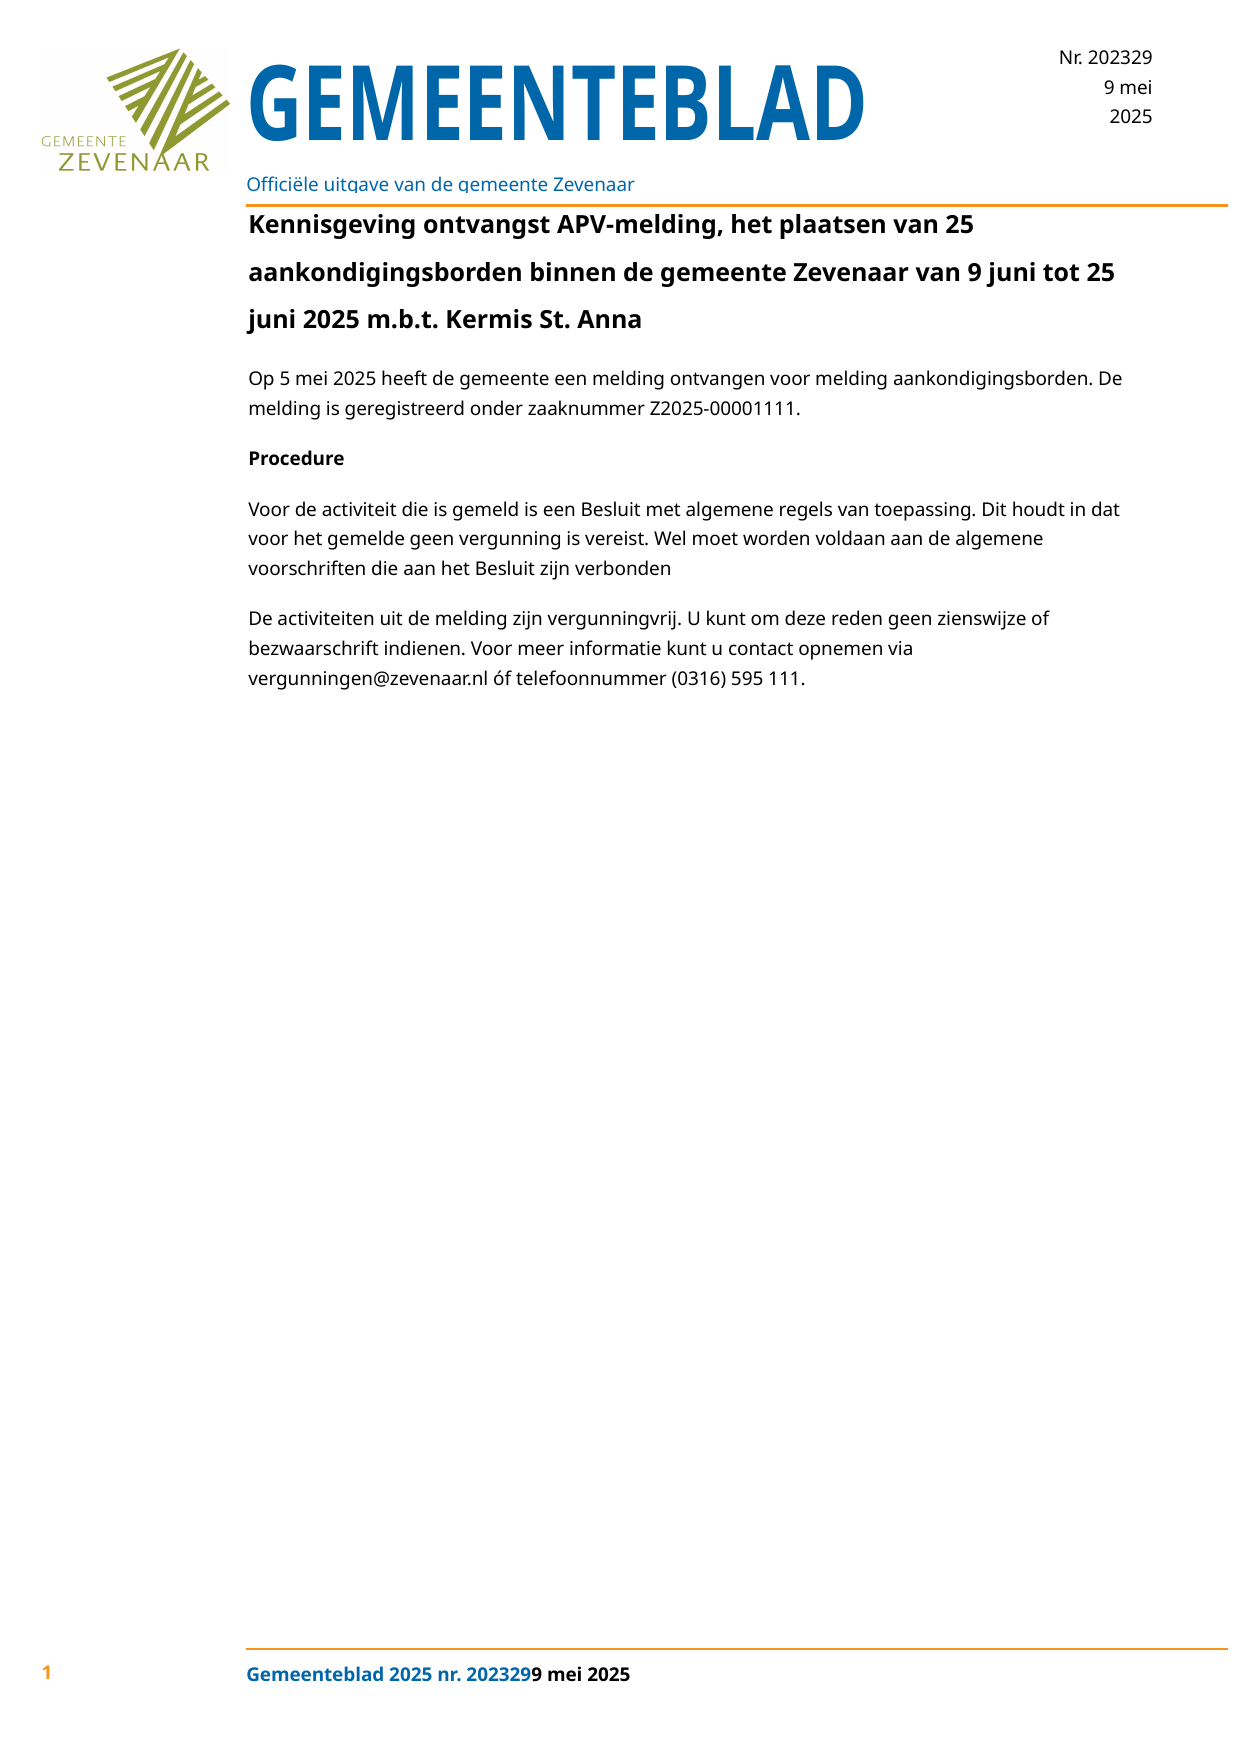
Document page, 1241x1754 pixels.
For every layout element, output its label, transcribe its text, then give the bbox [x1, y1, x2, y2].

text Kennisgeving ontvangst APV-melding, het plaatsen van 25 aankondigingsborden binnen de gemeente Zevenaar van 9 juni tot 25 juni 2025 m.b.t. Kermis St. Anna [248, 207, 1152, 336]
text De activiteiten uit de melding zijn vergunningvrij. U kunt om deze reden geen zienswijze of bezwaarschrift indienen. Voor meer informatie kunt u contact opnemen via vergunningen@zevenaar.nl óf telefoonnummer (0316) 595 111. [248, 606, 1152, 690]
text Voor de activiteit die is gemeld is een Besluit met algemene regels van toepassing. Dit houdt in dat voor het gemelde geen vergunning is vereist. Wel moet worden voldaan aan de algemene voorschriften die aan het Besluit zijn verbonden [248, 496, 1152, 581]
text Procedure [248, 446, 1152, 471]
text Op 5 mei 2025 heeft de gemeente een melding ontvangen voor melding aankondigingsborden. De melding is geregistreerd onder zaaknummer Z2025-00001111. [248, 366, 1152, 421]
picture [41, 47, 231, 172]
